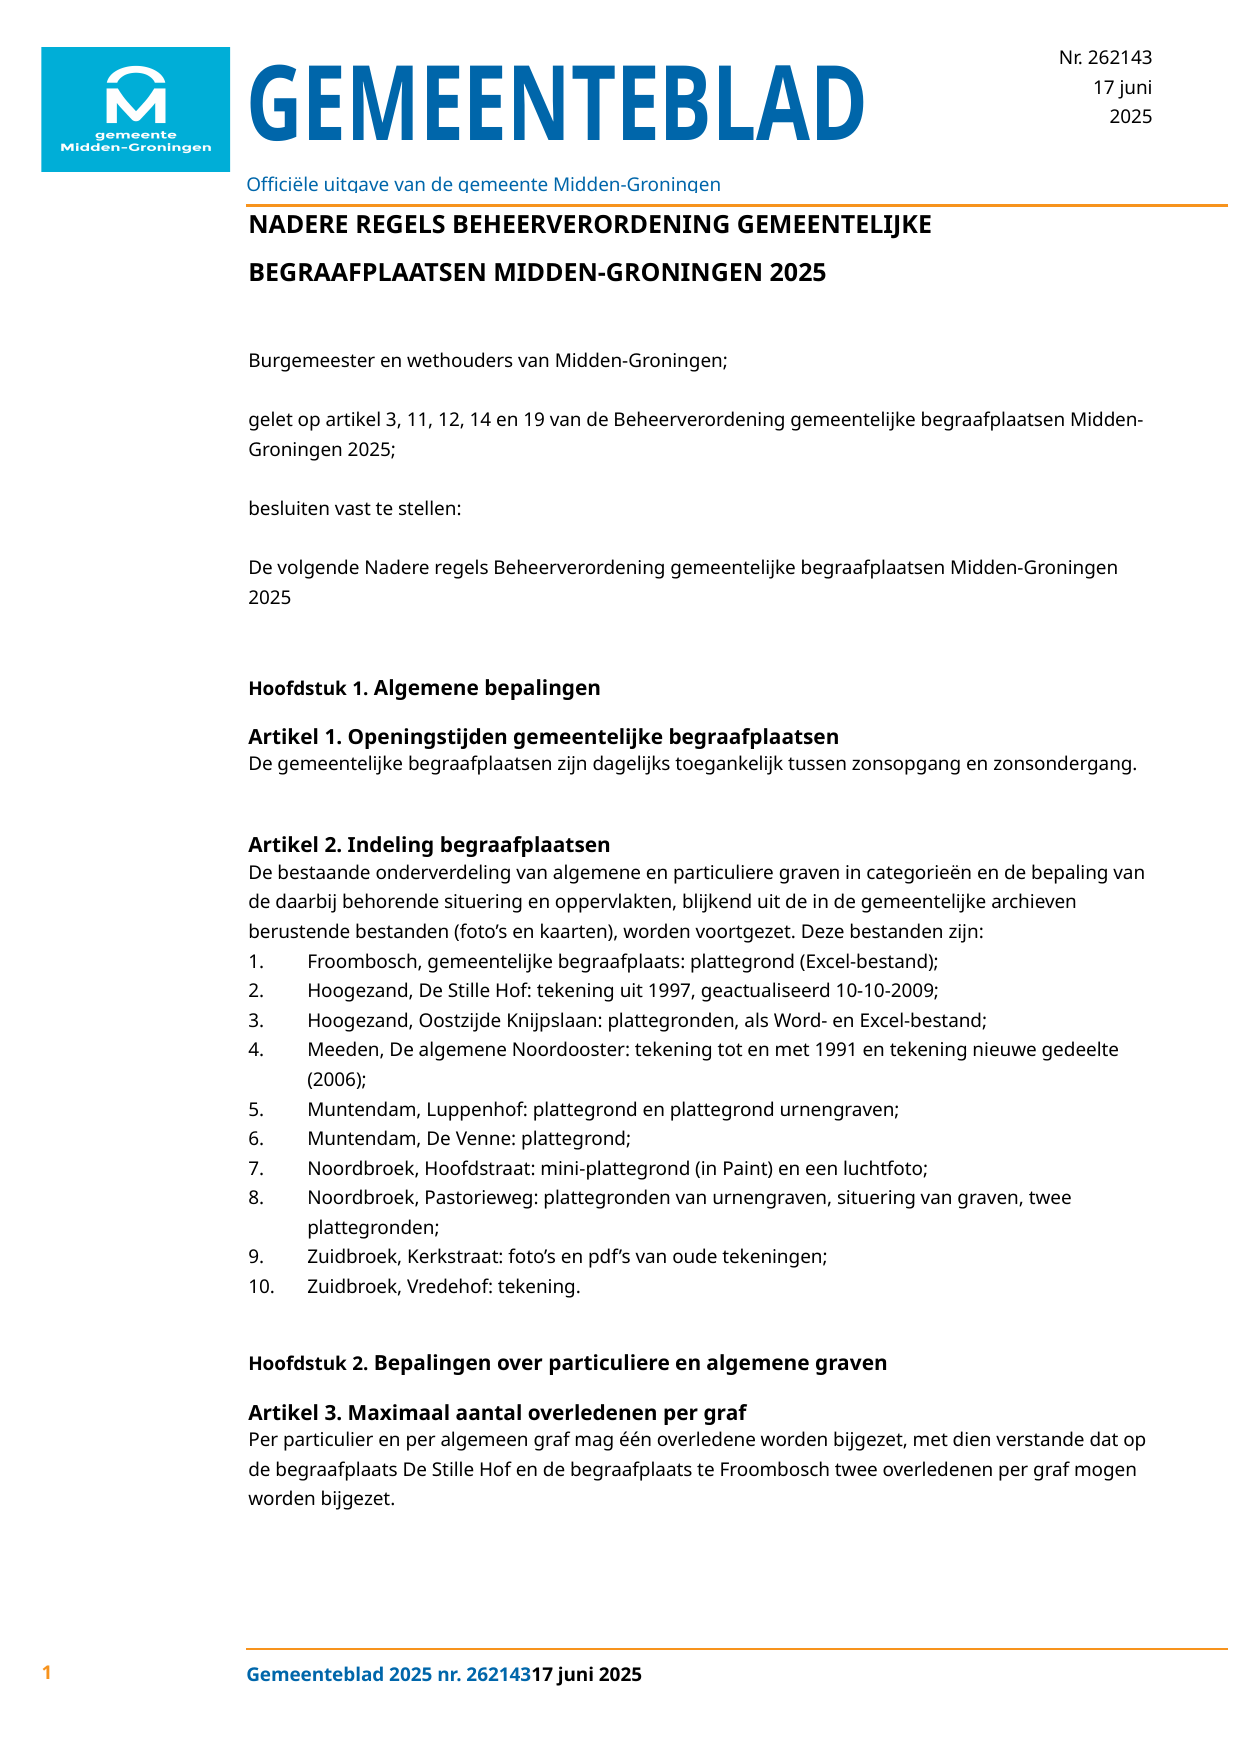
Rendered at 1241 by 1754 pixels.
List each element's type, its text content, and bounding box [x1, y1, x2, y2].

list Noordbroek, Hoofdstraat: mini-plattegrond (in Paint) en een luchtfoto; [248, 1155, 1152, 1181]
list Muntendam, De Venne: plattegrond; [248, 1125, 1152, 1151]
list Froombosch, gemeentelijke begraafplaats: plattegrond (Excel-bestand); [248, 948, 1152, 973]
text Artikel 2. Indeling begraafplaatsen [248, 831, 1152, 859]
list Meeden, De algemene Noordooster: tekening tot en met 1991 en tekening nieuwe gedeelte (2006); [248, 1037, 1152, 1092]
list Noordbroek, Pastorieweg: plattegronden van urnengraven, situering van graven, twee plattegronden; [248, 1184, 1152, 1240]
picture [108, 66, 164, 82]
list Hoogezand, De Stille Hof: tekening uit 1997, geactualiseerd 10-10-2009; [248, 977, 1152, 1003]
text gelet op artikel 3, 11, 12, 14 en 19 van de Beheerverordening gemeentelijke begraafplaatsen Midden-Groningen 2025; [248, 407, 1152, 462]
text De bestaande onderverdeling van algemene en particuliere graven in categorieën en de bepaling van de daarbij behorende situering en oppervlakten, blijkend uit de in de gemeentelijke archieven berustende bestanden (foto’s en kaarten), worden voortgezet. Deze bestanden zijn: [248, 859, 1152, 944]
list Zuidbroek, Vredehof: tekening. [248, 1273, 1152, 1299]
picture [107, 89, 165, 122]
text De gemeentelijke begraafplaatsen zijn dagelijks toegankelijk tussen zonsopgang en zonsondergang. [248, 751, 1152, 776]
list Zuidbroek, Kerkstraat: foto’s en pdf’s van oude tekeningen; [248, 1244, 1152, 1269]
list Hoogezand, Oostzijde Knijpslaan: plattegronden, als Word- en Excel-bestand; [248, 1007, 1152, 1033]
text besluiten vast te stellen: [248, 495, 1152, 521]
text Artikel 3. Maximaal aantal overledenen per graf [248, 1398, 1152, 1426]
text Hoofdstuk 2. Bepalingen over particuliere en algemene graven [248, 1348, 1152, 1377]
text Hoofdstuk 1. Algemene bepalingen [248, 673, 1152, 701]
text Per particulier en per algemeen graf mag één overledene worden bijgezet, met dien verstande dat op de begraafplaats De Stille Hof en de begraafplaats te Froombosch twee overledenen per graf mogen worden bijgezet. [248, 1426, 1152, 1511]
text Artikel 1. Openingstijden gemeentelijke begraafplaatsen [248, 722, 1152, 751]
text Burgemeester en wethouders van Midden-Groningen; [248, 347, 1152, 373]
text De volgende Nadere regels Beheerverordening gemeentelijke begraafplaatsen Midden-Groningen 2025 [248, 554, 1152, 610]
picture [184, 146, 190, 153]
list Muntendam, Luppenhof: plattegrond en plattegrond urnengraven; [248, 1096, 1152, 1121]
text NADERE REGELS BEHEERVERORDENING GEMEENTELIJKE BEGRAAFPLAATSEN MIDDEN-GRONINGEN 2025 [248, 207, 1152, 288]
